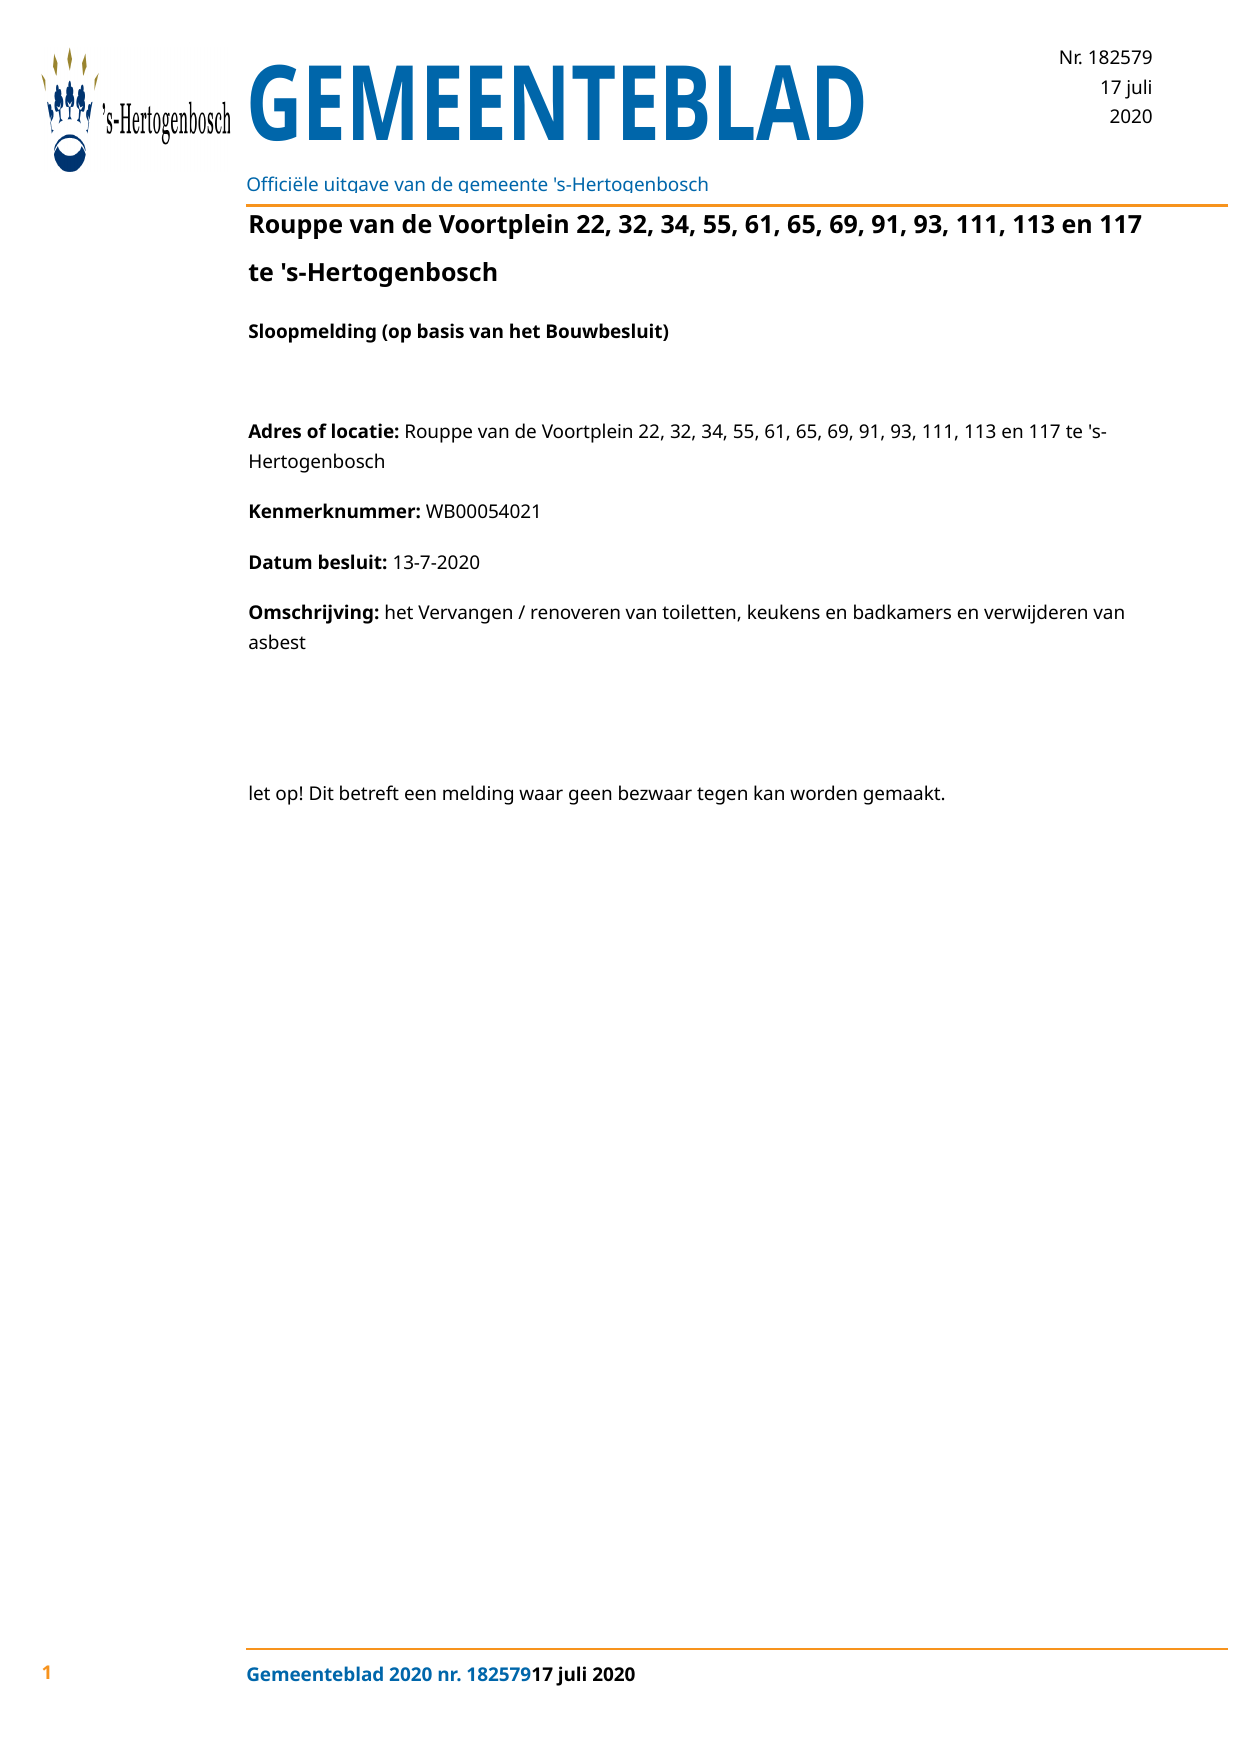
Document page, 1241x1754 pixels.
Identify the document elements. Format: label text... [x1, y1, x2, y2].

text Kenmerknummer: WB00054021 [248, 499, 1152, 524]
text Sloopmelding (op basis van het Bouwbesluit) [248, 318, 1152, 344]
text Datum besluit: 13-7-2020 [248, 549, 1152, 575]
text Rouppe van de Voortplein 22, 32, 34, 55, 61, 65, 69, 91, 93, 111, 113 en 117 te 's-Hertogenbosch [248, 207, 1152, 288]
picture [41, 47, 231, 172]
text Omschrijving: het Vervangen / renoveren van toiletten, keukens en badkamers en verwijderen van asbest [248, 599, 1152, 655]
text Adres of locatie: Rouppe van de Voortplein 22, 32, 34, 55, 61, 65, 69, 91, 93, 111, 113 en 117 te 's-Hertogenbosch [248, 419, 1152, 474]
text let op! Dit betreft een melding waar geen bezwaar tegen kan worden gemaakt. [248, 780, 1152, 806]
